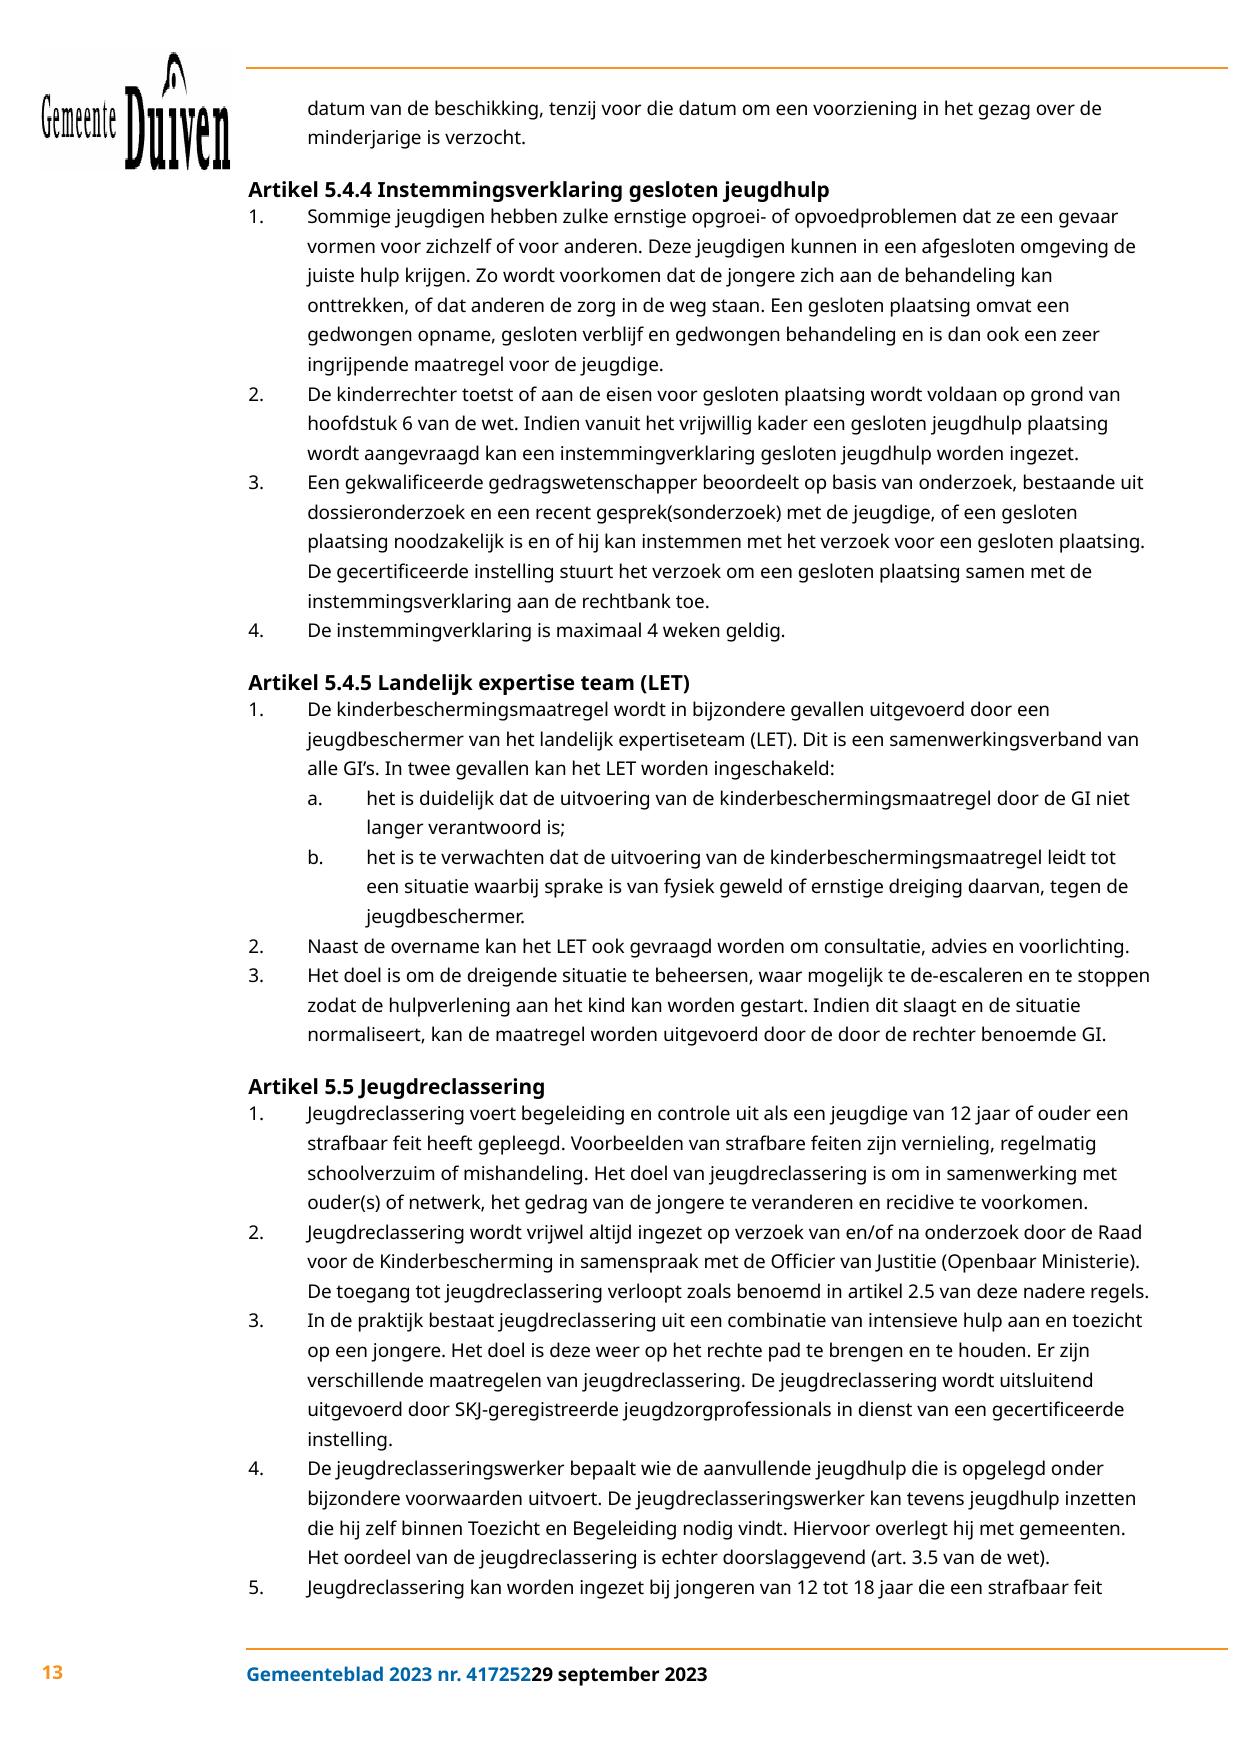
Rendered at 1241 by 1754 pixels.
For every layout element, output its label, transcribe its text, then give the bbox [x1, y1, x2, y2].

text Artikel 5.4.4 Instemmingsverklaring gesloten jeugdhulp [248, 175, 1152, 203]
list De kinderrechter toetst of aan de eisen voor gesloten plaatsing wordt voldaan op grond van hoofdstuk 6 van de wet. Indien vanuit het vrijwillig kader een gesloten jeugdhulp plaatsing wordt aangevraagd kan een instemmingverklaring gesloten jeugdhulp worden ingezet. [248, 381, 1152, 466]
list het is te verwachten dat de uitvoering van de kinderbeschermingsmaatregel leidt tot een situatie waarbij sprake is van fysiek geweld of ernstige dreiging daarvan, tegen de jeugdbeschermer. [307, 844, 1152, 929]
list Jeugdreclassering kan worden ingezet bij jongeren van 12 tot 18 jaar die een strafbaar feit [248, 1574, 1152, 1599]
list De instemmingverklaring is maximaal 4 weken geldig. [248, 617, 1152, 643]
list Naast de overname kan het LET ook gevraagd worden om consultatie, advies en voorlichting. [248, 933, 1152, 959]
text Artikel 5.5 Jeugdreclassering [248, 1072, 1152, 1101]
list Jeugdreclassering voert begeleiding en controle uit als een jeugdige van 12 jaar of ouder een strafbaar feit heeft gepleegd. Voorbeelden van strafbare feiten zijn vernieling, regelmatig schoolverzuim of mishandeling. Het doel van jeugdreclassering is om in samenwerking met ouder(s) of netwerk, het gedrag van de jongere te veranderen en recidive te voorkomen. [248, 1101, 1152, 1215]
list Een gekwalificeerde gedragswetenschapper beoordeelt op basis van onderzoek, bestaande uit dossieronderzoek en een recent gesprek(sonderzoek) met de jeugdige, of een gesloten plaatsing noodzakelijk is en of hij kan instemmen met het verzoek voor een gesloten plaatsing. De gecertificeerde instelling stuurt het verzoek om een gesloten plaatsing samen met de instemmingsverklaring aan de rechtbank toe. [248, 469, 1152, 613]
list Het doel is om de dreigende situatie te beheersen, waar mogelijk te de-escaleren en te stoppen zodat de hulpverlening aan het kind kan worden gestart. Indien dit slaagt en de situatie normaliseert, kan de maatregel worden uitgevoerd door de door de rechter benoemde GI. [248, 962, 1152, 1047]
picture [41, 47, 231, 172]
list datum van de beschikking, tenzij voor die datum om een voorziening in het gezag over de minderjarige is verzocht. [248, 95, 1152, 150]
list De jeugdreclasseringswerker bepaalt wie de aanvullende jeugdhulp die is opgelegd onder bijzondere voorwaarden uitvoert. De jeugdreclasseringswerker kan tevens jeugdhulp inzetten die hij zelf binnen Toezicht en Begeleiding nodig vindt. Hiervoor overlegt hij met gemeenten. Het oordeel van de jeugdreclassering is echter doorslaggevend (art. 3.5 van de wet). [248, 1456, 1152, 1570]
list Jeugdreclassering wordt vrijwel altijd ingezet op verzoek van en/of na onderzoek door de Raad voor de Kinderbescherming in samenspraak met de Officier van Justitie (Openbaar Ministerie). De toegang tot jeugdreclassering verloopt zoals benoemd in artikel 2.5 van deze nadere regels. [248, 1219, 1152, 1304]
list het is duidelijk dat de uitvoering van de kinderbeschermingsmaatregel door de GI niet langer verantwoord is; [307, 785, 1152, 840]
list De kinderbeschermingsmaatregel wordt in bijzondere gevallen uitgevoerd door een jeugdbeschermer van het landelijk expertiseteam (LET). Dit is een samenwerkingsverband van alle GI’s. In twee gevallen kan het LET worden ingeschakeld: [248, 696, 1152, 781]
text Artikel 5.4.5 Landelijk expertise team (LET) [248, 668, 1152, 696]
list Sommige jeugdigen hebben zulke ernstige opgroei- of opvoedproblemen dat ze een gevaar vormen voor zichzelf of voor anderen. Deze jeugdigen kunnen in een afgesloten omgeving de juiste hulp krijgen. Zo wordt voorkomen dat de jongere zich aan de behandeling kan onttrekken, of dat anderen de zorg in de weg staan. Een gesloten plaatsing omvat een gedwongen opname, gesloten verblijf en gedwongen behandeling en is dan ook een zeer ingrijpende maatregel voor de jeugdige. [248, 203, 1152, 377]
list In de praktijk bestaat jeugdreclassering uit een combinatie van intensieve hulp aan en toezicht op een jongere. Het doel is deze weer op het rechte pad te brengen en te houden. Er zijn verschillende maatregelen van jeugdreclassering. De jeugdreclassering wordt uitsluitend uitgevoerd door SKJ-geregistreerde jeugdzorgprofessionals in dienst van een gecertificeerde instelling. [248, 1308, 1152, 1452]
